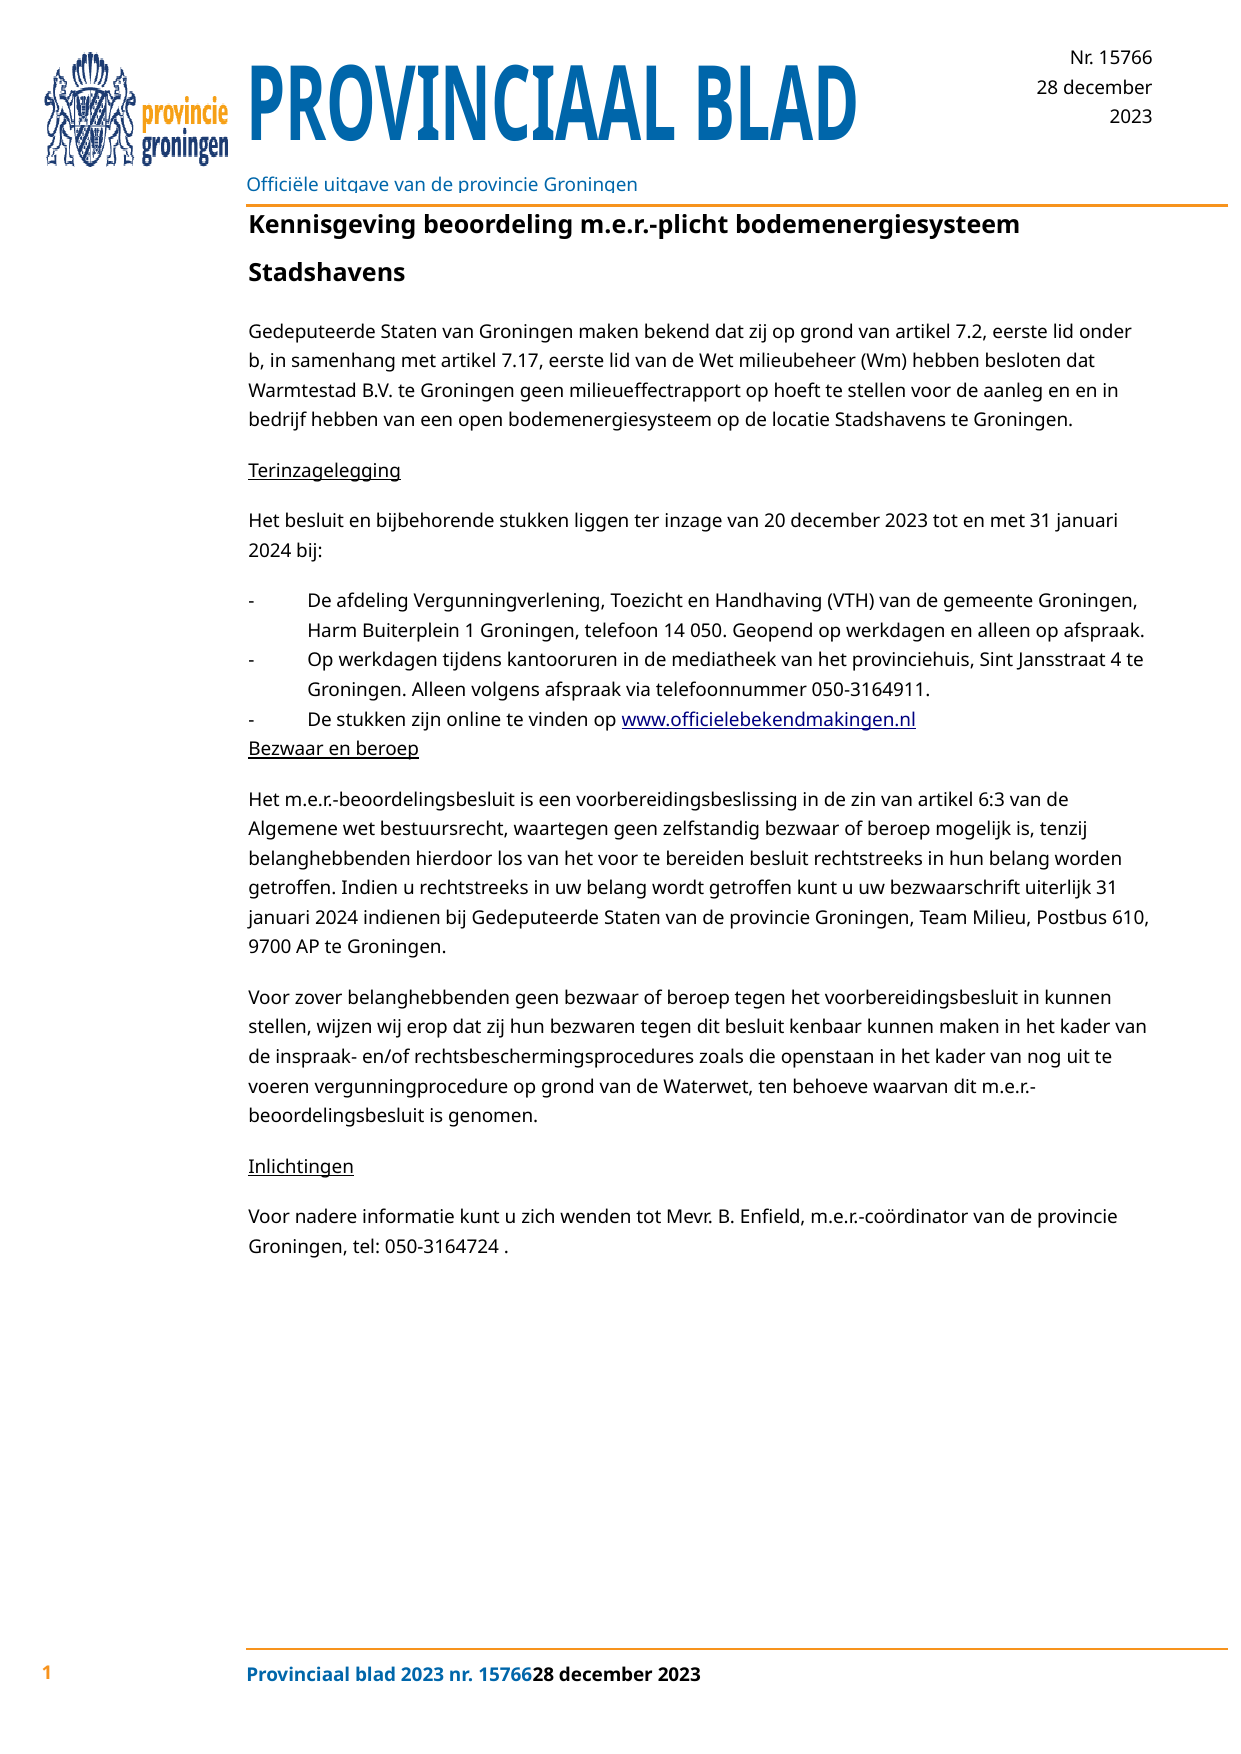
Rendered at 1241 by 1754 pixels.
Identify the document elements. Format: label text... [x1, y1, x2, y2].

text Voor nadere informatie kunt u zich wenden tot Mevr. B. Enfield, m.e.r.-coördinator van de provincie Groningen, tel: 050-3164724 . [248, 1203, 1152, 1259]
text Bezwaar en beroep [248, 735, 1152, 761]
text Voor zover belanghebbenden geen bezwaar of beroep tegen het voorbereidingsbesluit in kunnen stellen, wijzen wij erop dat zij hun bezwaren tegen dit besluit kenbaar kunnen maken in het kader van de inspraak- en/of rechtsbeschermingsprocedures zoals die openstaan in het kader van nog uit te voeren vergunningprocedure op grond van de Waterwet, ten behoeve waarvan dit m.e.r.-beoordelingsbesluit is genomen. [248, 984, 1152, 1128]
text Het besluit en bijbehorende stukken liggen ter inzage van 20 december 2023 tot en met 31 januari 2024 bij: [248, 507, 1152, 563]
list De afdeling Vergunningverlening, Toezicht en Handhaving (VTH) van de gemeente Groningen, Harm Buiterplein 1 Groningen, telefoon 14 050. Geopend op werkdagen en alleen op afspraak. [248, 587, 1152, 643]
text Het m.e.r.-beoordelingsbesluit is een voorbereidingsbeslissing in de zin van artikel 6:3 van de Algemene wet bestuursrecht, waartegen geen zelfstandig bezwaar of beroep mogelijk is, tenzij belanghebbenden hierdoor los van het voor te bereiden besluit rechtstreeks in hun belang worden getroffen. Indien u rechtstreeks in uw belang wordt getroffen kunt u uw bezwaarschrift uiterlijk 31 januari 2024 indienen bij Gedeputeerde Staten van de provincie Groningen, Team Milieu, Postbus 610, 9700 AP te Groningen. [248, 786, 1152, 959]
text Kennisgeving beoordeling m.e.r.-plicht bodemenergiesysteem Stadshavens [248, 207, 1152, 288]
picture [41, 47, 231, 172]
list De stukken zijn online te vinden op www.officielebekendmakingen.nl [248, 706, 1152, 732]
text Inlichtingen [248, 1153, 1152, 1179]
text Terinzagelegging [248, 457, 1152, 483]
text Gedeputeerde Staten van Groningen maken bekend dat zij op grond van artikel 7.2, eerste lid onder b, in samenhang met artikel 7.17, eerste lid van de Wet milieubeheer (Wm) hebben besloten dat Warmtestad B.V. te Groningen geen milieueffectrapport op hoeft te stellen voor de aanleg en en in bedrijf hebben van een open bodemenergiesysteem op de locatie Stadshavens te Groningen. [248, 318, 1152, 432]
list Op werkdagen tijdens kantooruren in de mediatheek van het provinciehuis, Sint Jansstraat 4 te Groningen. Alleen volgens afspraak via telefoonnummer 050-3164911. [248, 647, 1152, 702]
